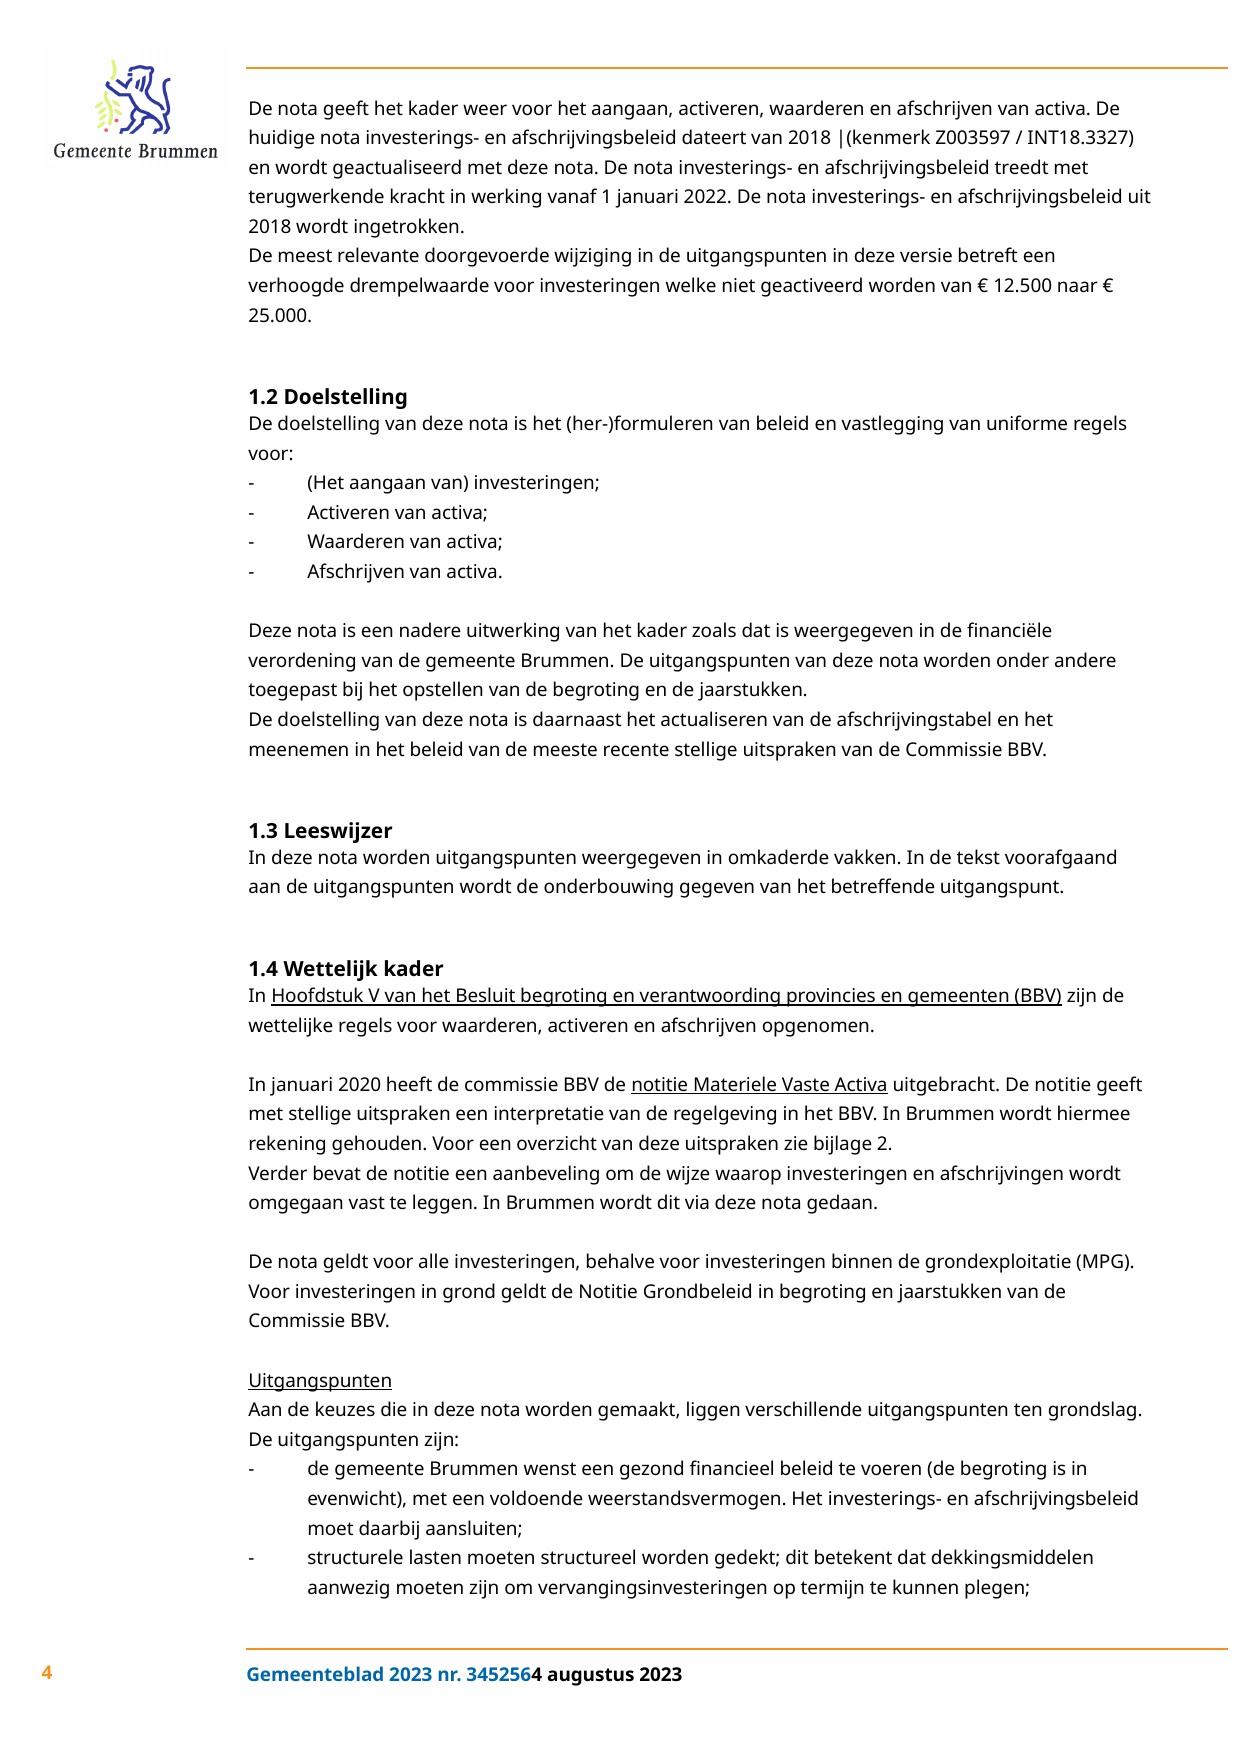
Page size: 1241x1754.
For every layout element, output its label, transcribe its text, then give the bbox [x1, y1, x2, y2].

text 1.3 Leeswijzer [248, 816, 1152, 844]
list de gemeente Brummen wenst een gezond financieel beleid te voeren (de begroting is in evenwicht), met een voldoende weerstandsvermogen. Het investerings- en afschrijvingsbeleid moet daarbij aansluiten; [248, 1456, 1152, 1540]
text In januari 2020 heeft de commissie BBV de notitie Materiele Vaste Activa uitgebracht. De notitie geeft met stellige uitspraken een interpretatie van de regelgeving in het BBV. In Brummen wordt hiermee rekening gehouden. Voor een overzicht van deze uitspraken zie bijlage 2. [248, 1071, 1152, 1156]
text De doelstelling van deze nota is het (her-)formuleren van beleid en vastlegging van uniforme regels voor: [248, 410, 1152, 466]
text 1.2 Doelstelling [248, 382, 1152, 410]
text De nota geeft het kader weer voor het aangaan, activeren, waarderen en afschrijven van activa. De huidige nota investerings- en afschrijvingsbeleid dateert van 2018 |(kenmerk Z003597 / INT18.3327) en wordt geactualiseerd met deze nota. De nota investerings- en afschrijvingsbeleid treedt met terugwerkende kracht in werking vanaf 1 januari 2022. De nota investerings- en afschrijvingsbeleid uit 2018 wordt ingetrokken. [248, 95, 1152, 239]
text Deze nota is een nadere uitwerking van het kader zoals dat is weergegeven in de financiële verordening van de gemeente Brummen. De uitgangspunten van deze nota worden onder andere toegepast bij het opstellen van de begroting en de jaarstukken. [248, 617, 1152, 702]
text Uitgangspunten [248, 1367, 1152, 1392]
text Aan de keuzes die in deze nota worden gemaakt, liggen verschillende uitgangspunten ten grondslag. [248, 1396, 1152, 1422]
text In deze nota worden uitgangspunten weergegeven in omkaderde vakken. In de tekst voorafgaand aan de uitgangspunten wordt de onderbouwing gegeven van het betreffende uitgangspunt. [248, 844, 1152, 899]
text Voor investeringen in grond geldt de Notitie Grondbeleid in begroting en jaarstukken van de Commissie BBV. [248, 1278, 1152, 1333]
list Afschrijven van activa. [248, 558, 1152, 584]
text 1.4 Wettelijk kader [248, 954, 1152, 982]
text In Hoofdstuk V van het Besluit begroting en verantwoording provincies en gemeenten (BBV) zijn de wettelijke regels voor waarderen, activeren en afschrijven opgenomen. [248, 982, 1152, 1037]
text De doelstelling van deze nota is daarnaast het actualiseren van de afschrijvingstabel en het meenemen in het beleid van de meeste recente stellige uitspraken van de Commissie BBV. [248, 706, 1152, 761]
text De uitgangspunten zijn: [248, 1426, 1152, 1452]
list structurele lasten moeten structureel worden gedekt; dit betekent dat dekkingsmiddelen aanwezig moeten zijn om vervangingsinvesteringen op termijn te kunnen plegen; [248, 1544, 1152, 1599]
text Verder bevat de notitie een aanbeveling om de wijze waarop investeringen en afschrijvingen wordt omgegaan vast te leggen. In Brummen wordt dit via deze nota gedaan. [248, 1160, 1152, 1215]
text De nota geldt voor alle investeringen, behalve voor investeringen binnen de grondexploitatie (MPG). [248, 1248, 1152, 1274]
picture [41, 47, 231, 172]
list Waarderen van activa; [248, 529, 1152, 554]
list (Het aangaan van) investeringen; [248, 469, 1152, 495]
text De meest relevante doorgevoerde wijziging in de uitgangspunten in deze versie betreft een verhoogde drempelwaarde voor investeringen welke niet geactiveerd worden van € 12.500 naar € 25.000. [248, 243, 1152, 328]
list Activeren van activa; [248, 499, 1152, 525]
